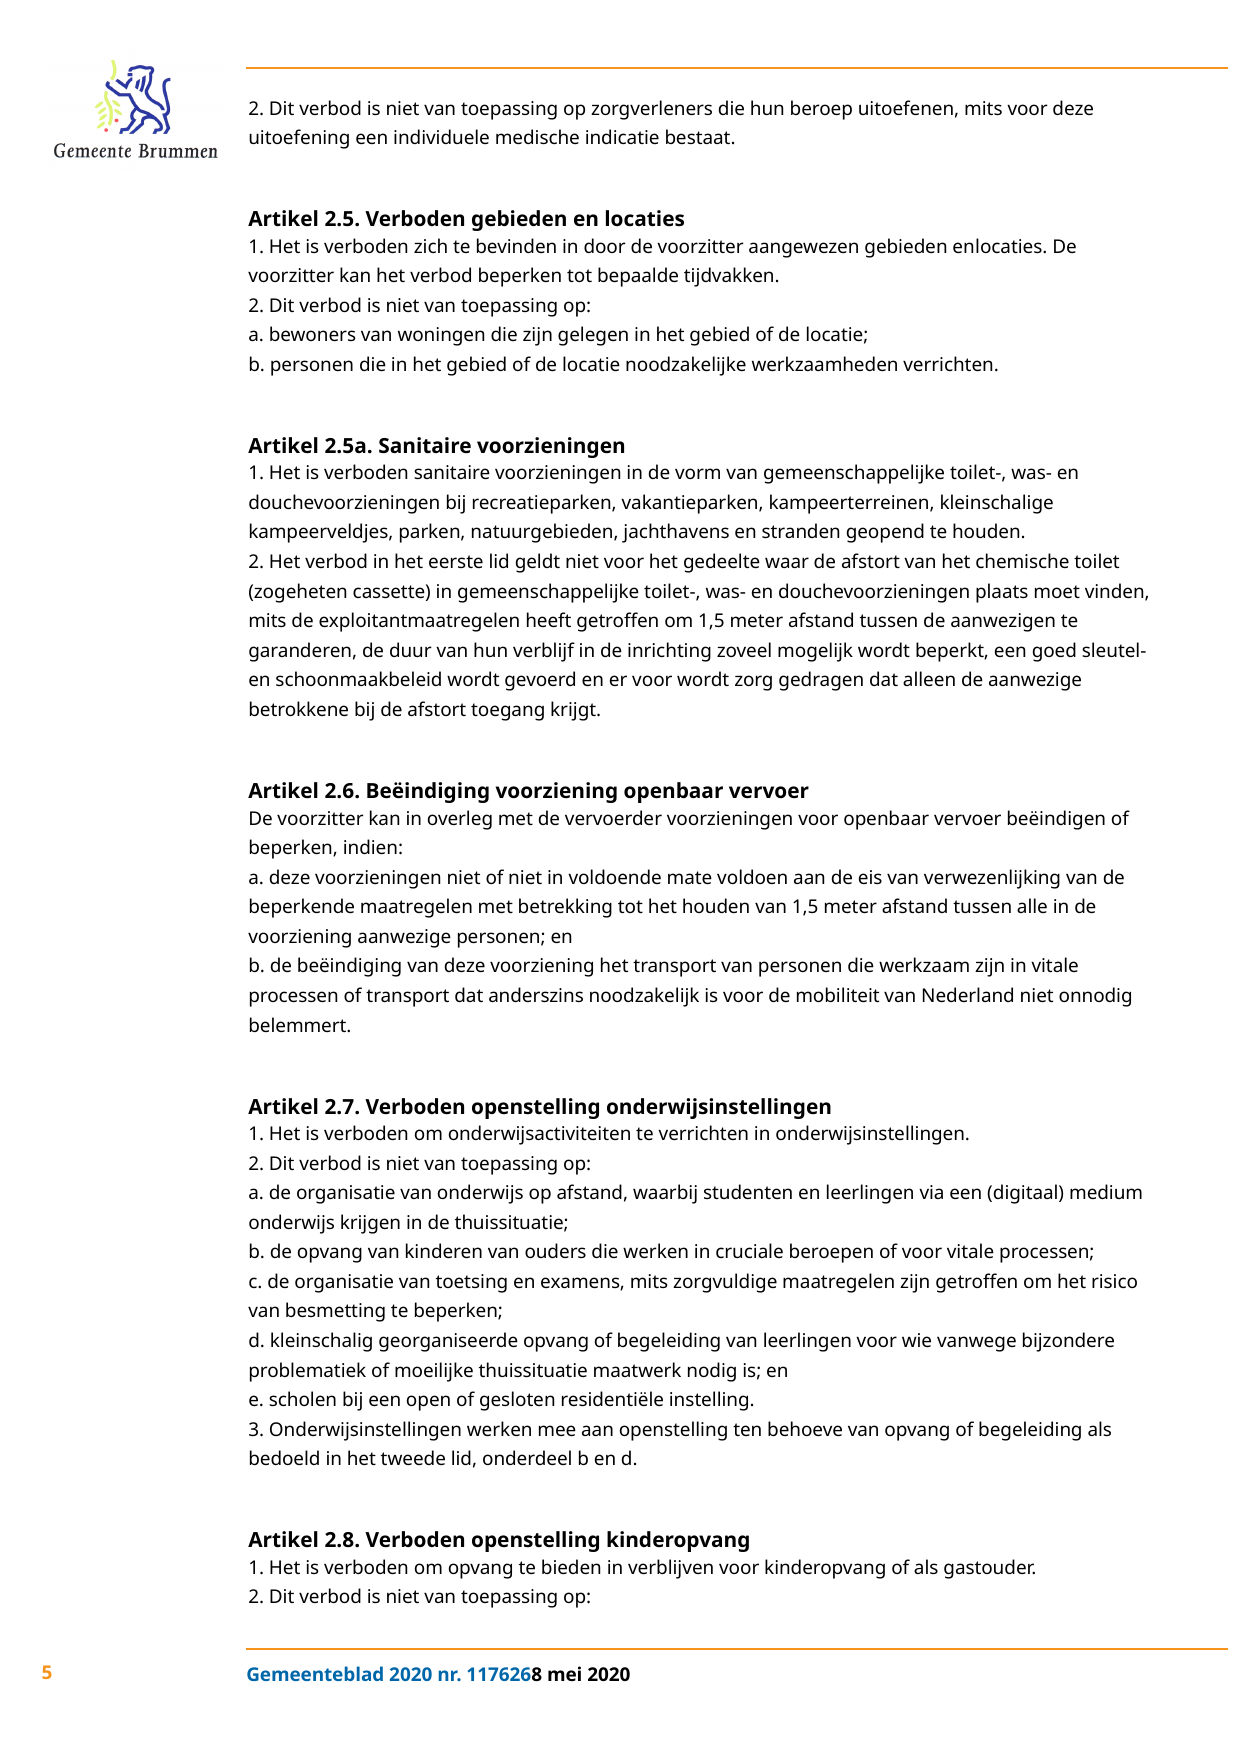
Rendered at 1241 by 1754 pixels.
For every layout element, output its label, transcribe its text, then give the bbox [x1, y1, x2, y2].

text b. personen die in het gebied of de locatie noodzakelijke werkzaamheden verrichten. [248, 351, 1152, 377]
text a. bewoners van woningen die zijn gelegen in het gebied of de locatie; [248, 322, 1152, 347]
text 2. Dit verbod is niet van toepassing op: [248, 1584, 1152, 1609]
text 1. Het is verboden om onderwijsactiviteiten te verrichten in onderwijsinstellingen. [248, 1120, 1152, 1146]
text e. scholen bij een open of gesloten residentiële instelling. [248, 1386, 1152, 1412]
text 2. Dit verbod is niet van toepassing op: [248, 1150, 1152, 1176]
text Artikel 2.7. Verboden openstelling onderwijsinstellingen [248, 1092, 1152, 1120]
text a. deze voorzieningen niet of niet in voldoende mate voldoen aan de eis van verwezenlijking van de beperkende maatregelen met betrekking tot het houden van 1,5 meter afstand tussen alle in de voorziening aanwezige personen; en [248, 864, 1152, 949]
text 2. Het verbod in het eerste lid geldt niet voor het gedeelte waar de afstort van het chemische toilet (zogeheten cassette) in gemeenschappelijke toilet-, was- en douchevoorzieningen plaats moet vinden, mits de exploitantmaatregelen heeft getroffen om 1,5 meter afstand tussen de aanwezigen te garanderen, de duur van hun verblijf in de inrichting zoveel mogelijk wordt beperkt, een goed sleutel- en schoonmaakbeleid wordt gevoerd en er voor wordt zorg gedragen dat alleen de aanwezige betrokkene bij de afstort toegang krijgt. [248, 548, 1152, 722]
text c. de organisatie van toetsing en examens, mits zorgvuldige maatregelen zijn getroffen om het risico van besmetting te beperken; [248, 1268, 1152, 1323]
text b. de beëindiging van deze voorziening het transport van personen die werkzaam zijn in vitale processen of transport dat anderszins noodzakelijk is voor de mobiliteit van Nederland niet onnodig belemmert. [248, 953, 1152, 1037]
picture [41, 47, 231, 172]
text 2. Dit verbod is niet van toepassing op zorgverleners die hun beroep uitoefenen, mits voor deze uitoefening een individuele medische indicatie bestaat. [248, 95, 1152, 150]
text 1. Het is verboden om opvang te bieden in verblijven voor kinderopvang of als gastouder. [248, 1554, 1152, 1580]
text Artikel 2.8. Verboden openstelling kinderopvang [248, 1526, 1152, 1554]
text b. de opvang van kinderen van ouders die werken in cruciale beroepen of voor vitale processen; [248, 1238, 1152, 1264]
text 2. Dit verbod is niet van toepassing op: [248, 292, 1152, 318]
text 1. Het is verboden zich te bevinden in door de voorzitter aangewezen gebieden enlocaties. De voorzitter kan het verbod beperken tot bepaalde tijdvakken. [248, 233, 1152, 288]
text 3. Onderwijsinstellingen werken mee aan openstelling ten behoeve van opvang of begeleiding als bedoeld in het tweede lid, onderdeel b en d. [248, 1416, 1152, 1471]
text Artikel 2.6. Beëindiging voorziening openbaar vervoer [248, 776, 1152, 805]
text a. de organisatie van onderwijs op afstand, waarbij studenten en leerlingen via een (digitaal) medium onderwijs krijgen in de thuissituatie; [248, 1179, 1152, 1235]
text Artikel 2.5a. Sanitaire voorzieningen [248, 431, 1152, 459]
text d. kleinschalig georganiseerde opvang of begeleiding van leerlingen voor wie vanwege bijzondere problematiek of moeilijke thuissituatie maatwerk nodig is; en [248, 1327, 1152, 1383]
text Artikel 2.5. Verboden gebieden en locaties [248, 204, 1152, 233]
text 1. Het is verboden sanitaire voorzieningen in de vorm van gemeenschappelijke toilet-, was- en douchevoorzieningen bij recreatieparken, vakantieparken, kampeerterreinen, kleinschalige kampeerveldjes, parken, natuurgebieden, jachthavens en stranden geopend te houden. [248, 459, 1152, 544]
text De voorzitter kan in overleg met de vervoerder voorzieningen voor openbaar vervoer beëindigen of beperken, indien: [248, 805, 1152, 860]
